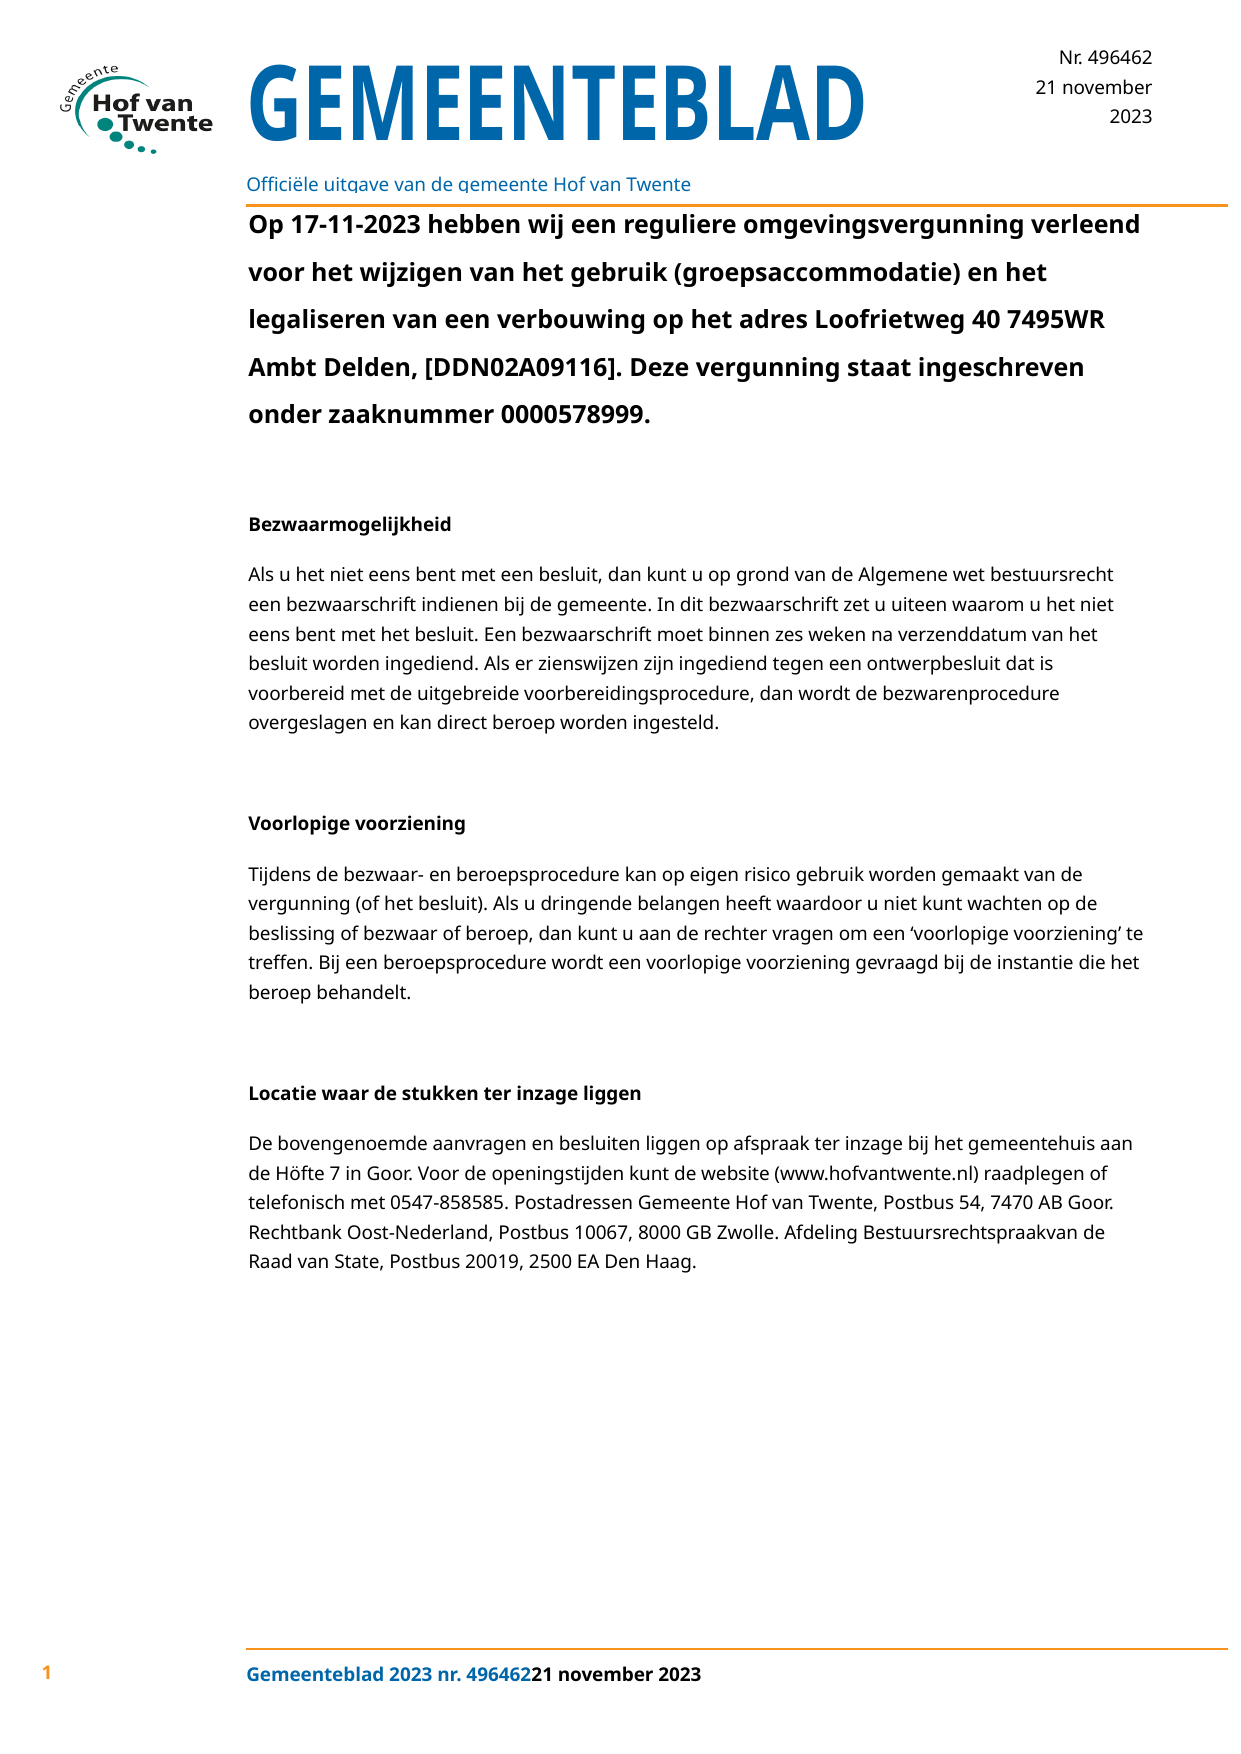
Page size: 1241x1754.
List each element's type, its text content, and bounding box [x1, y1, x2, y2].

text Voorlopige voorziening [248, 810, 1152, 836]
text De bovengenoemde aanvragen en besluiten liggen op afspraak ter inzage bij het gemeentehuis aan de Höfte 7 in Goor. Voor de openingstijden kunt de website (www.hofvantwente.nl) raadplegen of telefonisch met 0547-858585. Postadressen Gemeente Hof van Twente, Postbus 54, 7470 AB Goor. Rechtbank Oost-Nederland, Postbus 10067, 8000 GB Zwolle. Afdeling Bestuursrechtspraakvan de Raad van State, Postbus 20019, 2500 EA Den Haag. [248, 1130, 1152, 1274]
text Als u het niet eens bent met een besluit, dan kunt u op grond van de Algemene wet bestuursrecht een bezwaarschrift indienen bij de gemeente. In dit bezwaarschrift zet u uiteen waarom u het niet eens bent met het besluit. Een bezwaarschrift moet binnen zes weken na verzenddatum van het besluit worden ingediend. Als er zienswijzen zijn ingediend tegen een ontwerpbesluit dat is voorbereid met de uitgebreide voorbereidingsprocedure, dan wordt de bezwarenprocedure overgeslagen en kan direct beroep worden ingesteld. [248, 562, 1152, 735]
text Bezwaarmogelijkheid [248, 511, 1152, 537]
text Locatie waar de stukken ter inzage liggen [248, 1080, 1152, 1106]
text Op 17-11-2023 hebben wij een reguliere omgevingsvergunning verleend voor het wijzigen van het gebruik (groepsaccommodatie) en het legaliseren van een verbouwing op het adres Loofrietweg 40 7495WR Ambt Delden, [DDN02A09116]. Deze vergunning staat ingeschreven onder zaaknummer 0000578999. [248, 207, 1152, 431]
picture [41, 47, 231, 172]
text Tijdens de bezwaar- en beroepsprocedure kan op eigen risico gebruik worden gemaakt van de vergunning (of het besluit). Als u dringende belangen heeft waardoor u niet kunt wachten op de beslissing of bezwaar of beroep, dan kunt u aan de rechter vragen om een ‘voorlopige voorziening’ te treffen. Bij een beroepsprocedure wordt een voorlopige voorziening gevraagd bij de instantie die het beroep behandelt. [248, 861, 1152, 1005]
